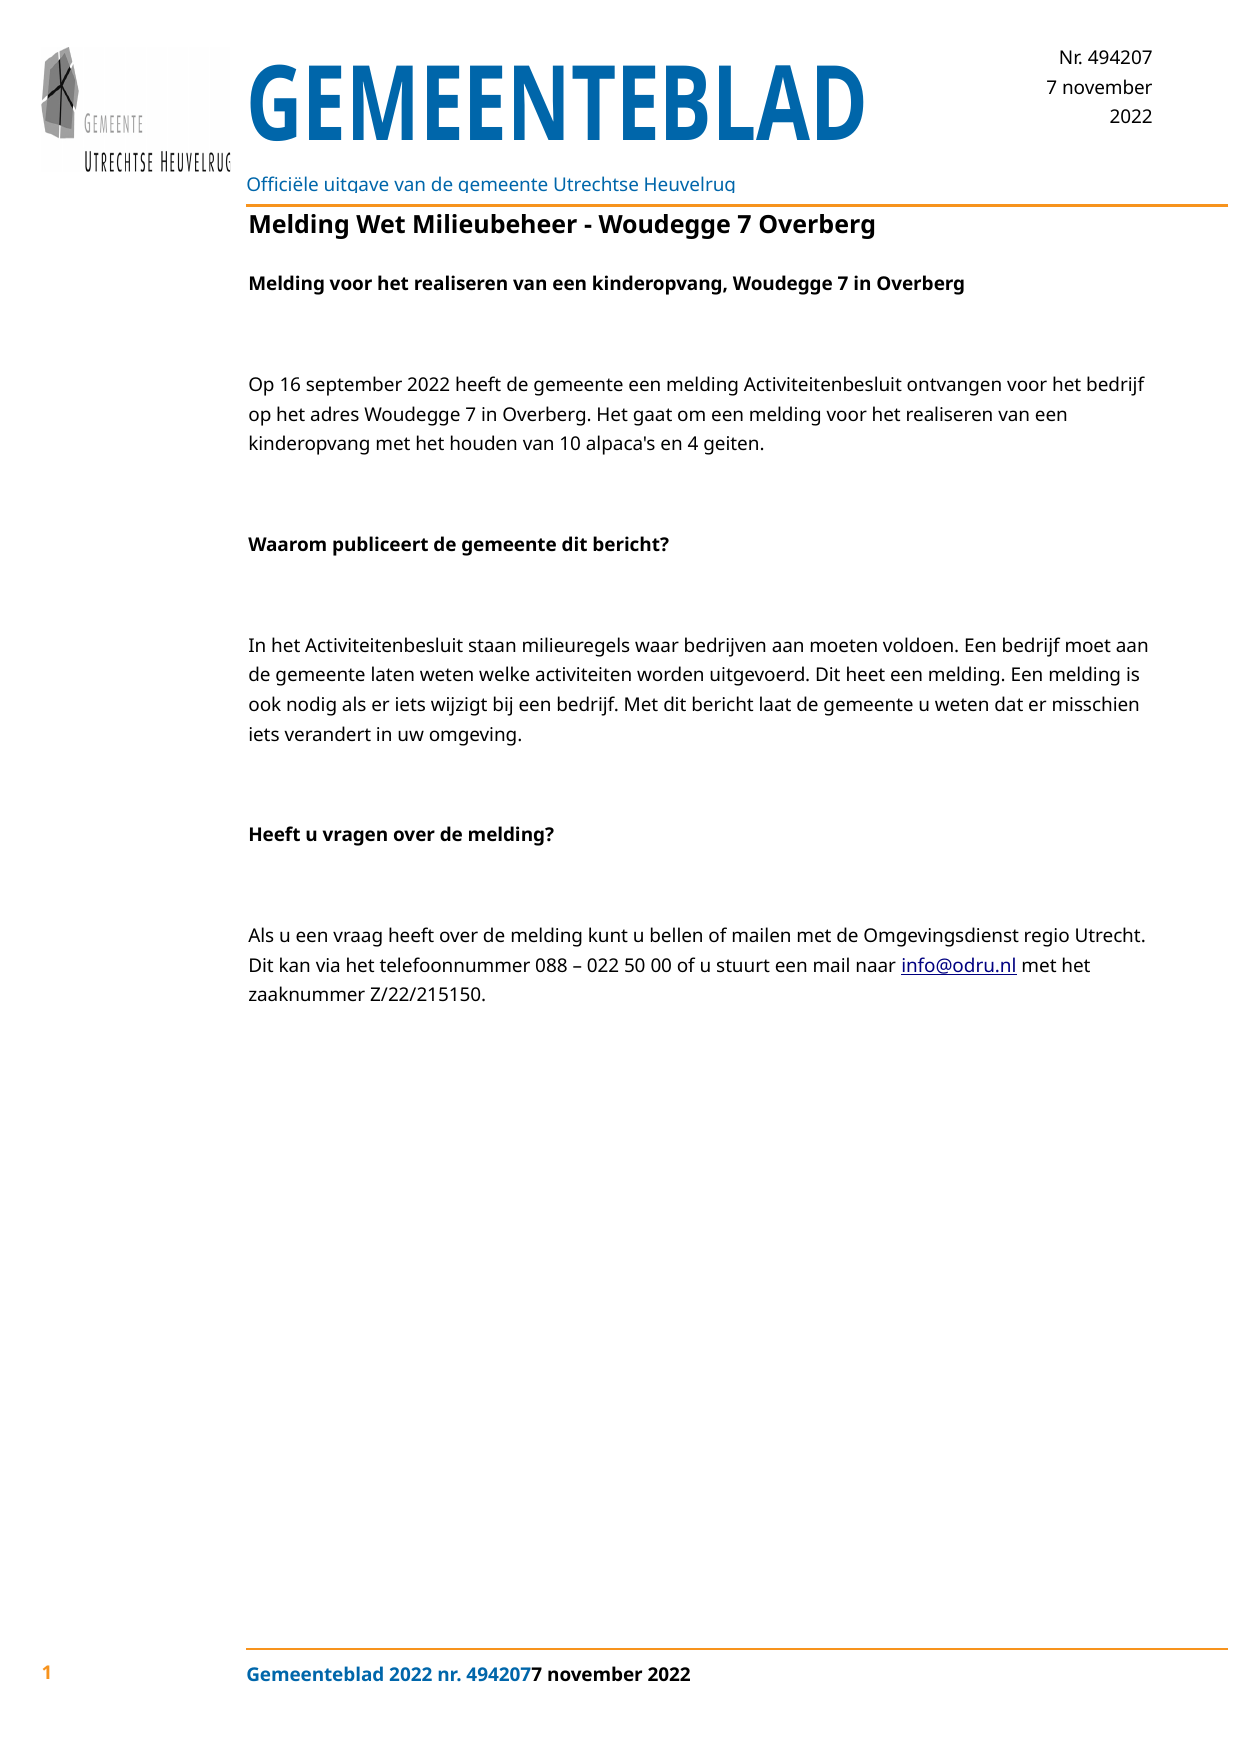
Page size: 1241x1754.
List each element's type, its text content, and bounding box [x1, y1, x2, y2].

text Als u een vraag heeft over de melding kunt u bellen of mailen met de Omgevingsdienst regio Utrecht. Dit kan via het telefoonnummer 088 – 022 50 00 of u stuurt een mail naar info@odru.nl met het zaaknummer Z/22/215150. [248, 922, 1152, 1007]
text Op 16 september 2022 heeft de gemeente een melding Activiteitenbesluit ontvangen voor het bedrijf op het adres Woudegge 7 in Overberg. Het gaat om een melding voor het realiseren van een kinderopvang met het houden van 10 alpaca's en 4 geiten. [248, 371, 1152, 456]
picture [41, 47, 231, 172]
text Waarom publiceert de gemeente dit bericht? [248, 531, 1152, 557]
text Heeft u vragen over de melding? [248, 822, 1152, 847]
text Melding voor het realiseren van een kinderopvang, Woudegge 7 in Overberg [248, 270, 1152, 296]
text Melding Wet Milieubeheer - Woudegge 7 Overberg [248, 207, 1152, 241]
text In het Activiteitenbesluit staan milieuregels waar bedrijven aan moeten voldoen. Een bedrijf moet aan de gemeente laten weten welke activiteiten worden uitgevoerd. Dit heet een melding. Een melding is ook nodig als er iets wijzigt bij een bedrijf. Met dit bericht laat de gemeente u weten dat er misschien iets verandert in uw omgeving. [248, 632, 1152, 746]
